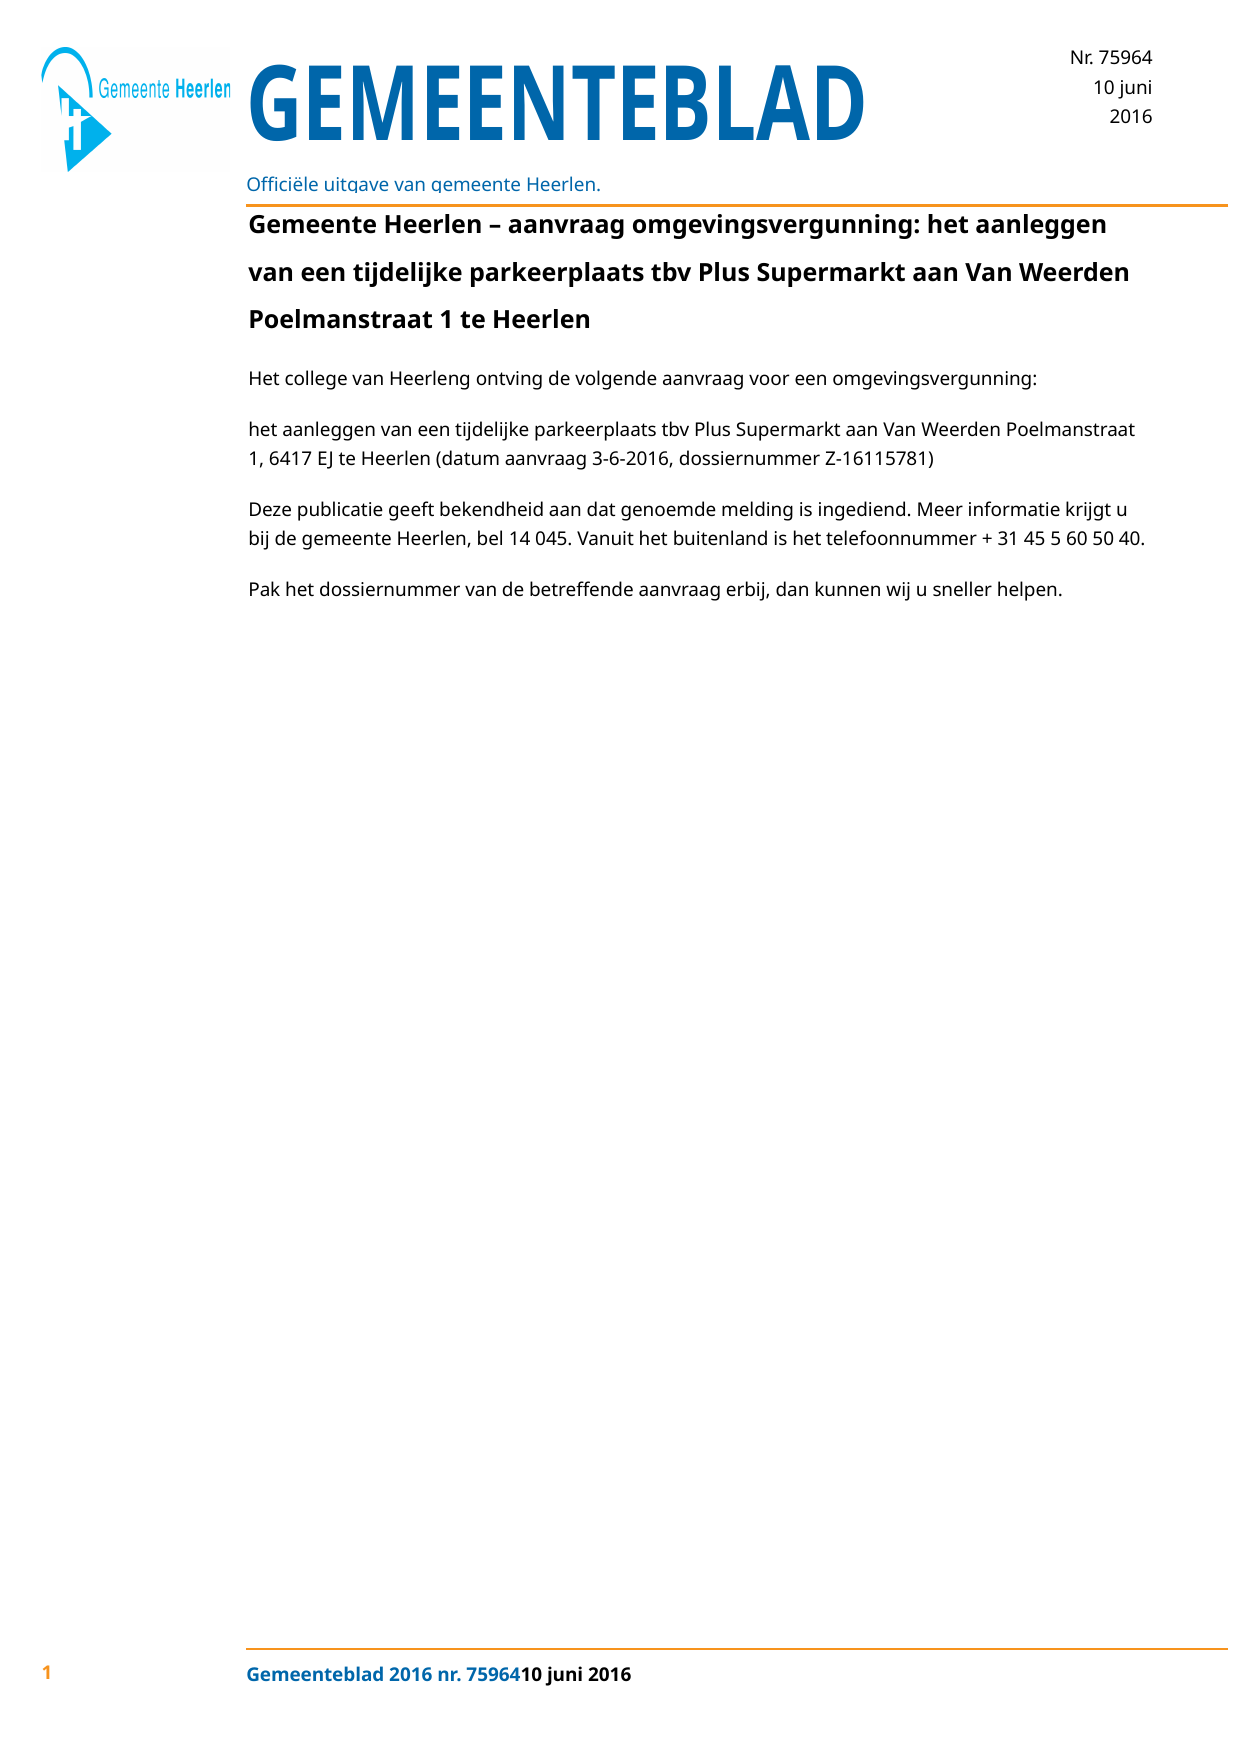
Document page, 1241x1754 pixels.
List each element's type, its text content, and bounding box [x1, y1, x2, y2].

picture [41, 47, 58, 70]
text Gemeente Heerlen – aanvraag omgevingsvergunning: het aanleggen van een tijdelijke parkeerplaats tbv Plus Supermarkt aan Van Weerden Poelmanstraat 1 te Heerlen [248, 207, 1152, 336]
text Het college van Heerleng ontving de volgende aanvraag voor een omgevingsvergunning: [248, 366, 1152, 391]
text het aanleggen van een tijdelijke parkeerplaats tbv Plus Supermarkt aan Van Weerden Poelmanstraat 1, 6417 EJ te Heerlen (datum aanvraag 3-6-2016, dossiernummer Z-16115781) [248, 416, 1152, 471]
text Pak het dossiernummer van de betreffende aanvraag erbij, dan kunnen wij u sneller helpen. [248, 576, 1152, 602]
text Deze publicatie geeft bekendheid aan dat genoemde melding is ingediend. Meer informatie krijgt u bij de gemeente Heerlen, bel 14 045. Vanuit het buitenland is het telefoonnummer + 31 45 5 60 50 40. [248, 496, 1152, 551]
picture [41, 47, 231, 172]
